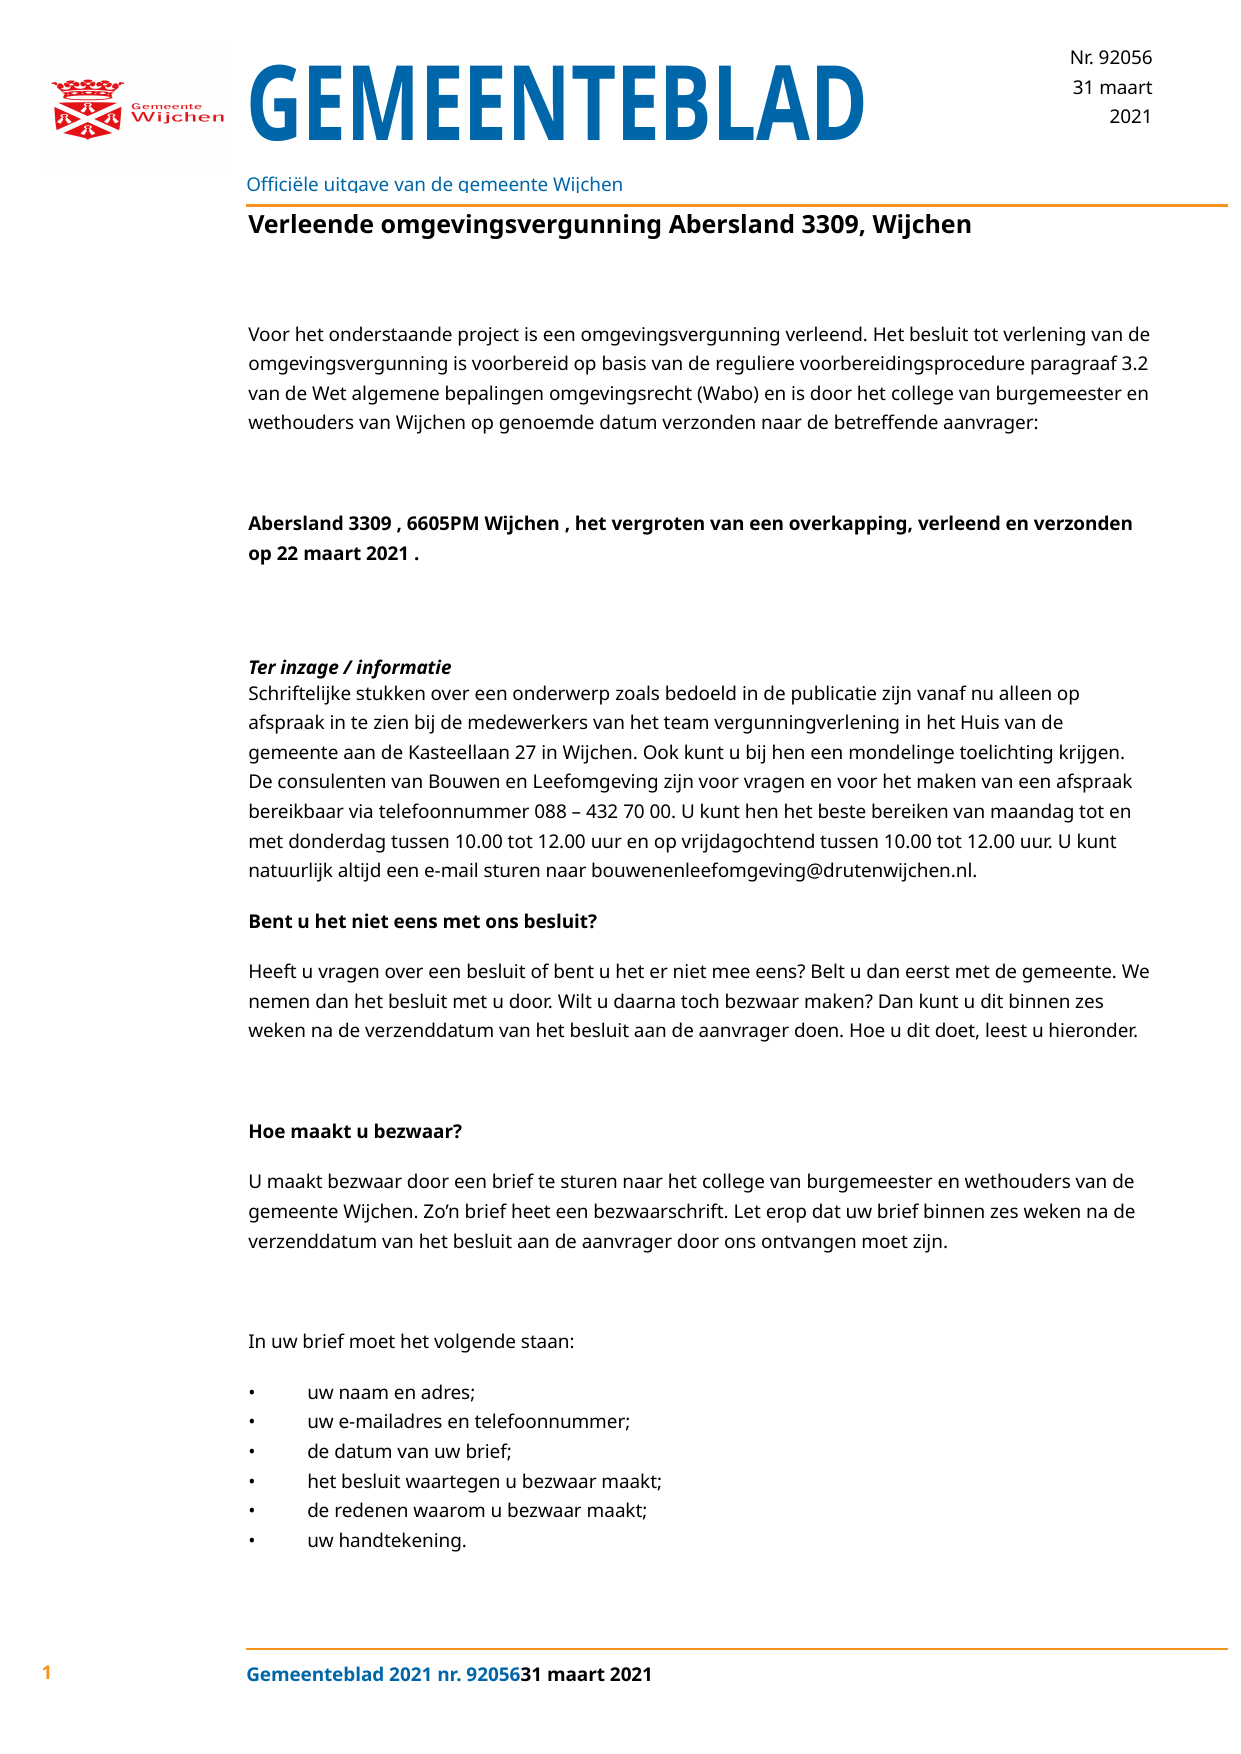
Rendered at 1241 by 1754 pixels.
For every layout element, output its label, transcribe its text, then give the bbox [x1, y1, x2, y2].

list de redenen waarom u bezwaar maakt; [248, 1497, 1152, 1523]
text In uw brief moet het volgende staan: [248, 1329, 1152, 1354]
text Verleende omgevingsvergunning Abersland 3309, Wijchen [248, 207, 1152, 241]
picture [41, 47, 231, 172]
text Abersland 3309 , 6605PM Wijchen , het vergroten van een overkapping, verleend en verzonden op 22 maart 2021 . [248, 510, 1152, 566]
list uw handtekening. [248, 1527, 1152, 1553]
list uw naam en adres; [248, 1379, 1152, 1405]
text Ter inzage / informatie [248, 654, 1152, 680]
text Bent u het niet eens met ons besluit? [248, 908, 1152, 934]
text Schriftelijke stukken over een onderwerp zoals bedoeld in de publicatie zijn vanaf nu alleen op afspraak in te zien bij de medewerkers van het team vergunningverlening in het Huis van de gemeente aan de Kasteellaan 27 in Wijchen. Ook kunt u bij hen een mondelinge toelichting krijgen. De consulenten van Bouwen en Leefomgeving zijn voor vragen en voor het maken van een afspraak bereikbaar via telefoonnummer 088 – 432 70 00. U kunt hen het beste bereiken van maandag tot en met donderdag tussen 10.00 tot 12.00 uur en op vrijdagochtend tussen 10.00 tot 12.00 uur. U kunt natuurlijk altijd een e-mail sturen naar bouwenenleefomgeving@drutenwijchen.nl. [248, 680, 1152, 883]
list het besluit waartegen u bezwaar maakt; [248, 1468, 1152, 1494]
list uw e-mailadres en telefoonnummer; [248, 1409, 1152, 1434]
text U maakt bezwaar door een brief te sturen naar het college van burgemeester en wethouders van de gemeente Wijchen. Zo’n brief heet een bezwaarschrift. Let erop dat uw brief binnen zes weken na de verzenddatum van het besluit aan de aanvrager door ons ontvangen moet zijn. [248, 1169, 1152, 1254]
text Heeft u vragen over een besluit of bent u het er niet mee eens? Belt u dan eerst met de gemeente. We nemen dan het besluit met u door. Wilt u daarna toch bezwaar maken? Dan kunt u dit binnen zes weken na de verzenddatum van het besluit aan de aanvrager doen. Hoe u dit doet, leest u hieronder. [248, 958, 1152, 1043]
text Voor het onderstaande project is een omgevingsvergunning verleend. Het besluit tot verlening van de omgevingsvergunning is voorbereid op basis van de reguliere voorbereidingsprocedure paragraaf 3.2 van de Wet algemene bepalingen omgevingsrecht (Wabo) en is door het college van burgemeester en wethouders van Wijchen op genoemde datum verzonden naar de betreffende aanvrager: [248, 321, 1152, 435]
list de datum van uw brief; [248, 1438, 1152, 1464]
text Hoe maakt u bezwaar? [248, 1118, 1152, 1144]
